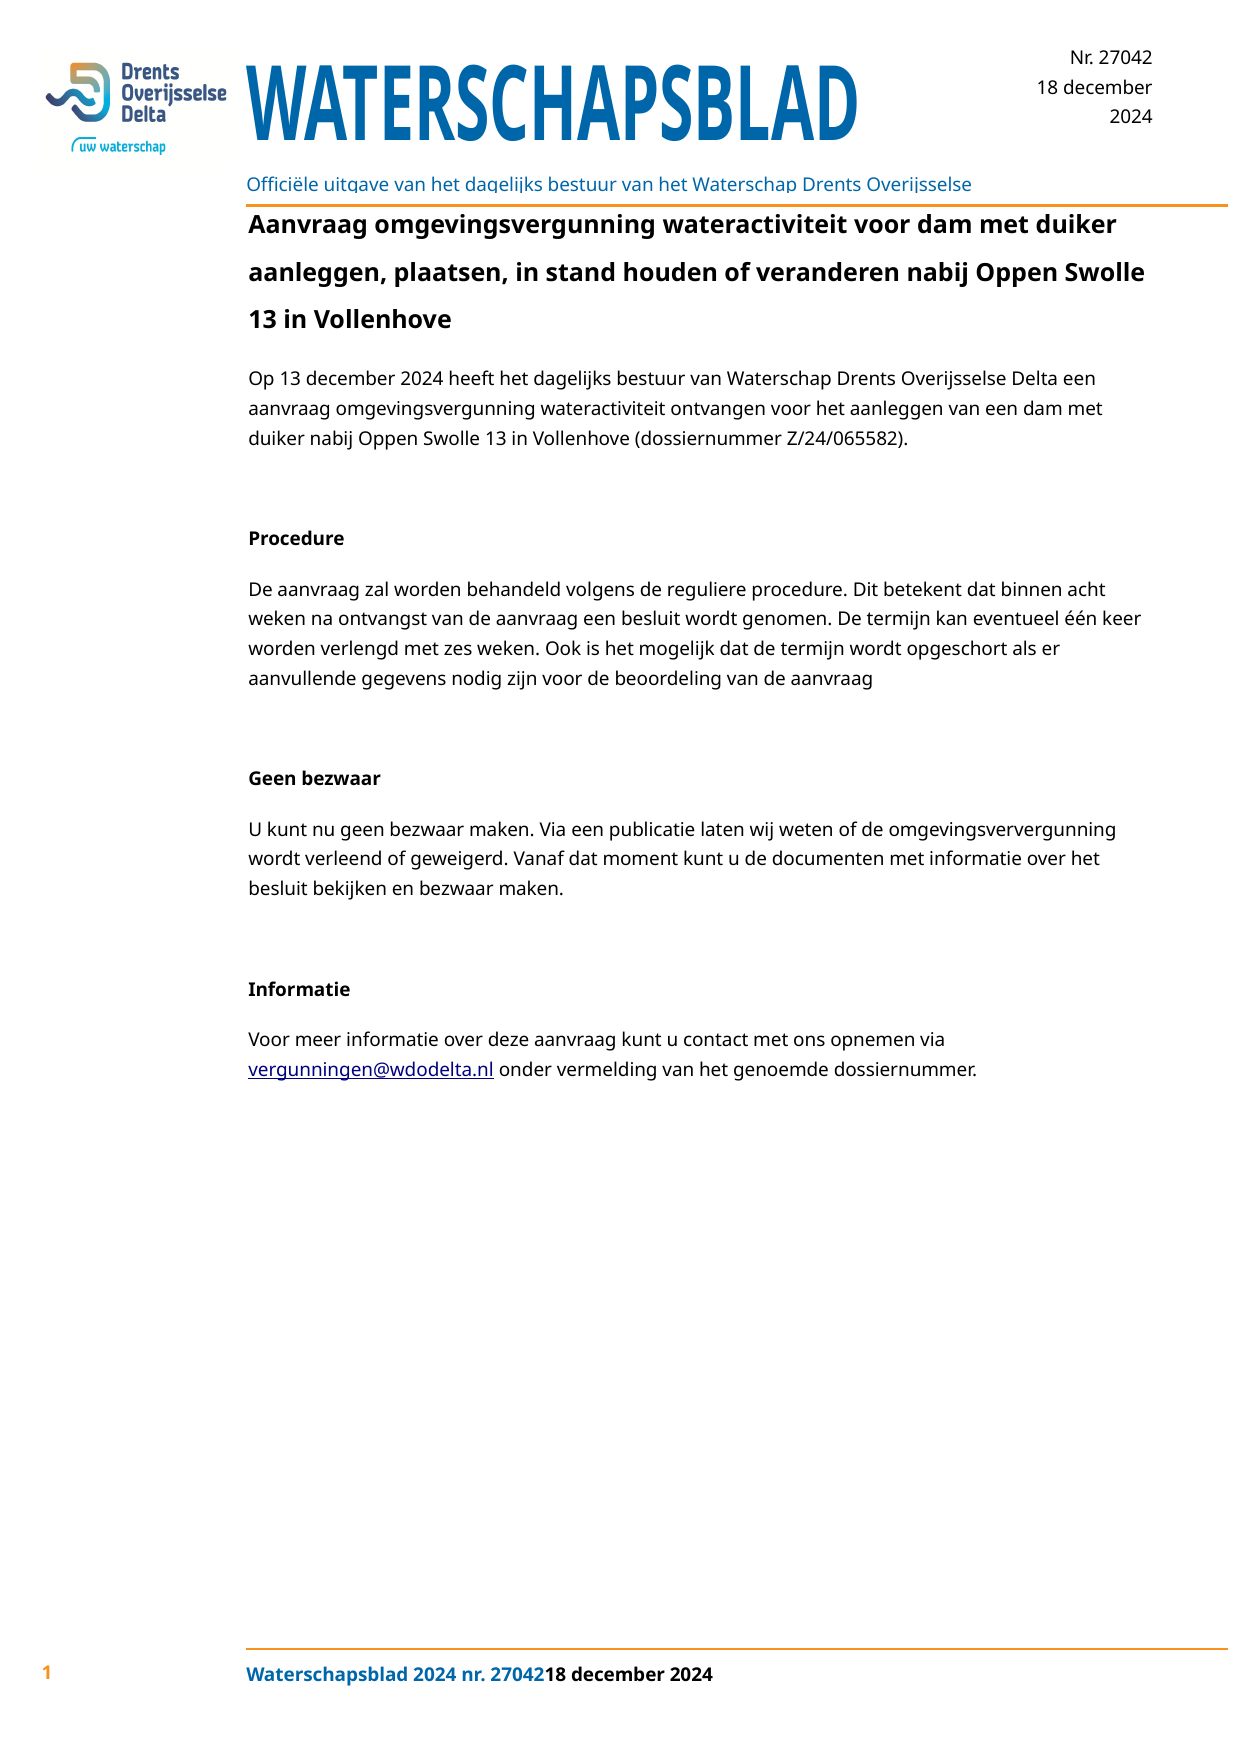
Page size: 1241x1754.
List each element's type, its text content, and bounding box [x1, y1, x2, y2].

text Voor meer informatie over deze aanvraag kunt u contact met ons opnemen via vergunningen@wdodelta.nl onder vermelding van het genoemde dossiernummer. [248, 1026, 1152, 1082]
picture [41, 47, 231, 172]
text Geen bezwaar [248, 766, 1152, 791]
text U kunt nu geen bezwaar maken. Via een publicatie laten wij weten of de omgevingsververgunning wordt verleend of geweigerd. Vanaf dat moment kunt u de documenten met informatie over het besluit bekijken en bezwaar maken. [248, 816, 1152, 901]
text Aanvraag omgevingsvergunning wateractiviteit voor dam met duiker aanleggen, plaatsen, in stand houden of veranderen nabij Oppen Swolle 13 in Vollenhove [248, 207, 1152, 336]
text De aanvraag zal worden behandeld volgens de reguliere procedure. Dit betekent dat binnen acht weken na ontvangst van de aanvraag een besluit wordt genomen. De termijn kan eventueel één keer worden verlengd met zes weken. Ook is het mogelijk dat de termijn wordt opgeschort als er aanvullende gegevens nodig zijn voor de beoordeling van de aanvraag [248, 576, 1152, 690]
text Op 13 december 2024 heeft het dagelijks bestuur van Waterschap Drents Overijsselse Delta een aanvraag omgevingsvergunning wateractiviteit ontvangen voor het aanleggen van een dam met duiker nabij Oppen Swolle 13 in Vollenhove (dossiernummer Z/24/065582). [248, 366, 1152, 450]
text Procedure [248, 526, 1152, 551]
text Informatie [248, 976, 1152, 1002]
